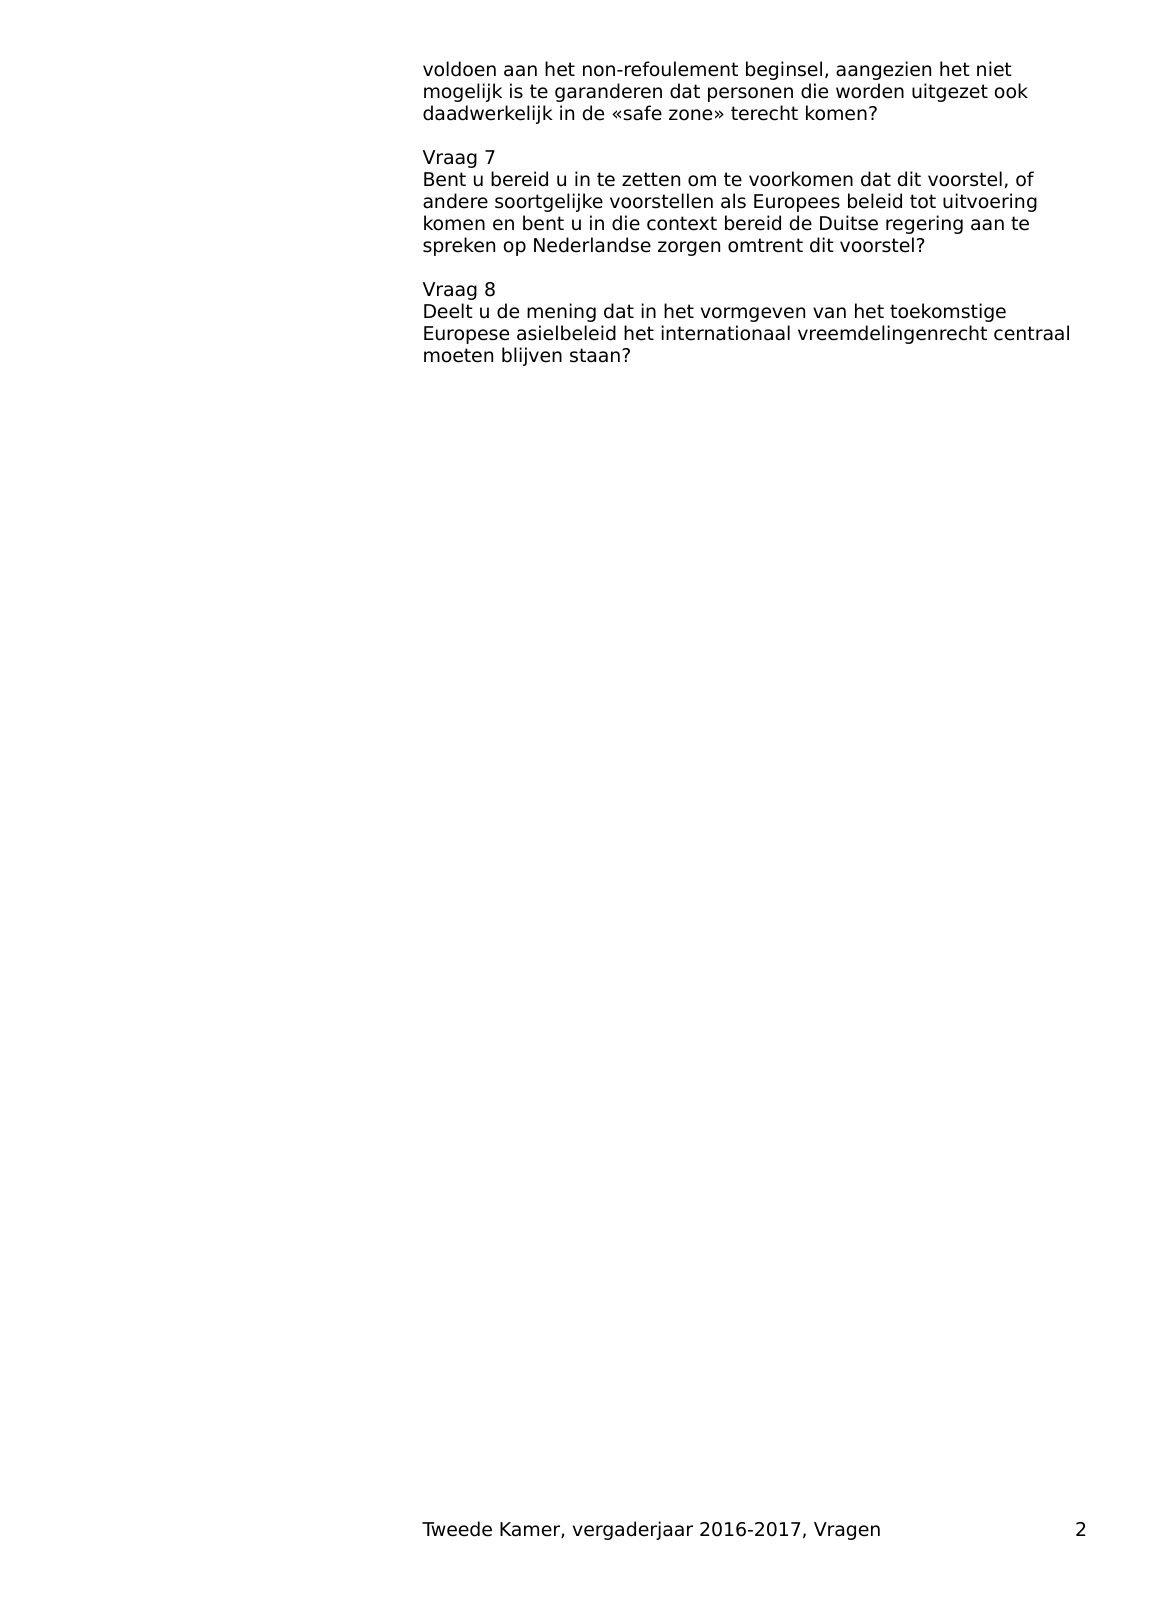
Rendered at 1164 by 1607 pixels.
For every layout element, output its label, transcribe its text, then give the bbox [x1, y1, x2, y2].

text Vraag 7 [422, 147, 1087, 169]
text Deelt u de mening dat in het vormgeven van het toekomstige Europese asielbeleid het internationaal vreemdelingenrecht centraal moeten blijven staan? [422, 301, 1087, 367]
text Vraag 8 [422, 279, 1087, 301]
text Bent u bereid u in te zetten om te voorkomen dat dit voorstel, of andere soortgelijke voorstellen als Europees beleid tot uitvoering komen en bent u in die context bereid de Duitse regering aan te spreken op Nederlandse zorgen omtrent dit voorstel? [422, 169, 1087, 257]
text voldoen aan het non-refoulement beginsel, aangezien het niet mogelijk is te garanderen dat personen die worden uitgezet ook daadwerkelijk in de «safe zone» terecht komen? [422, 59, 1087, 125]
